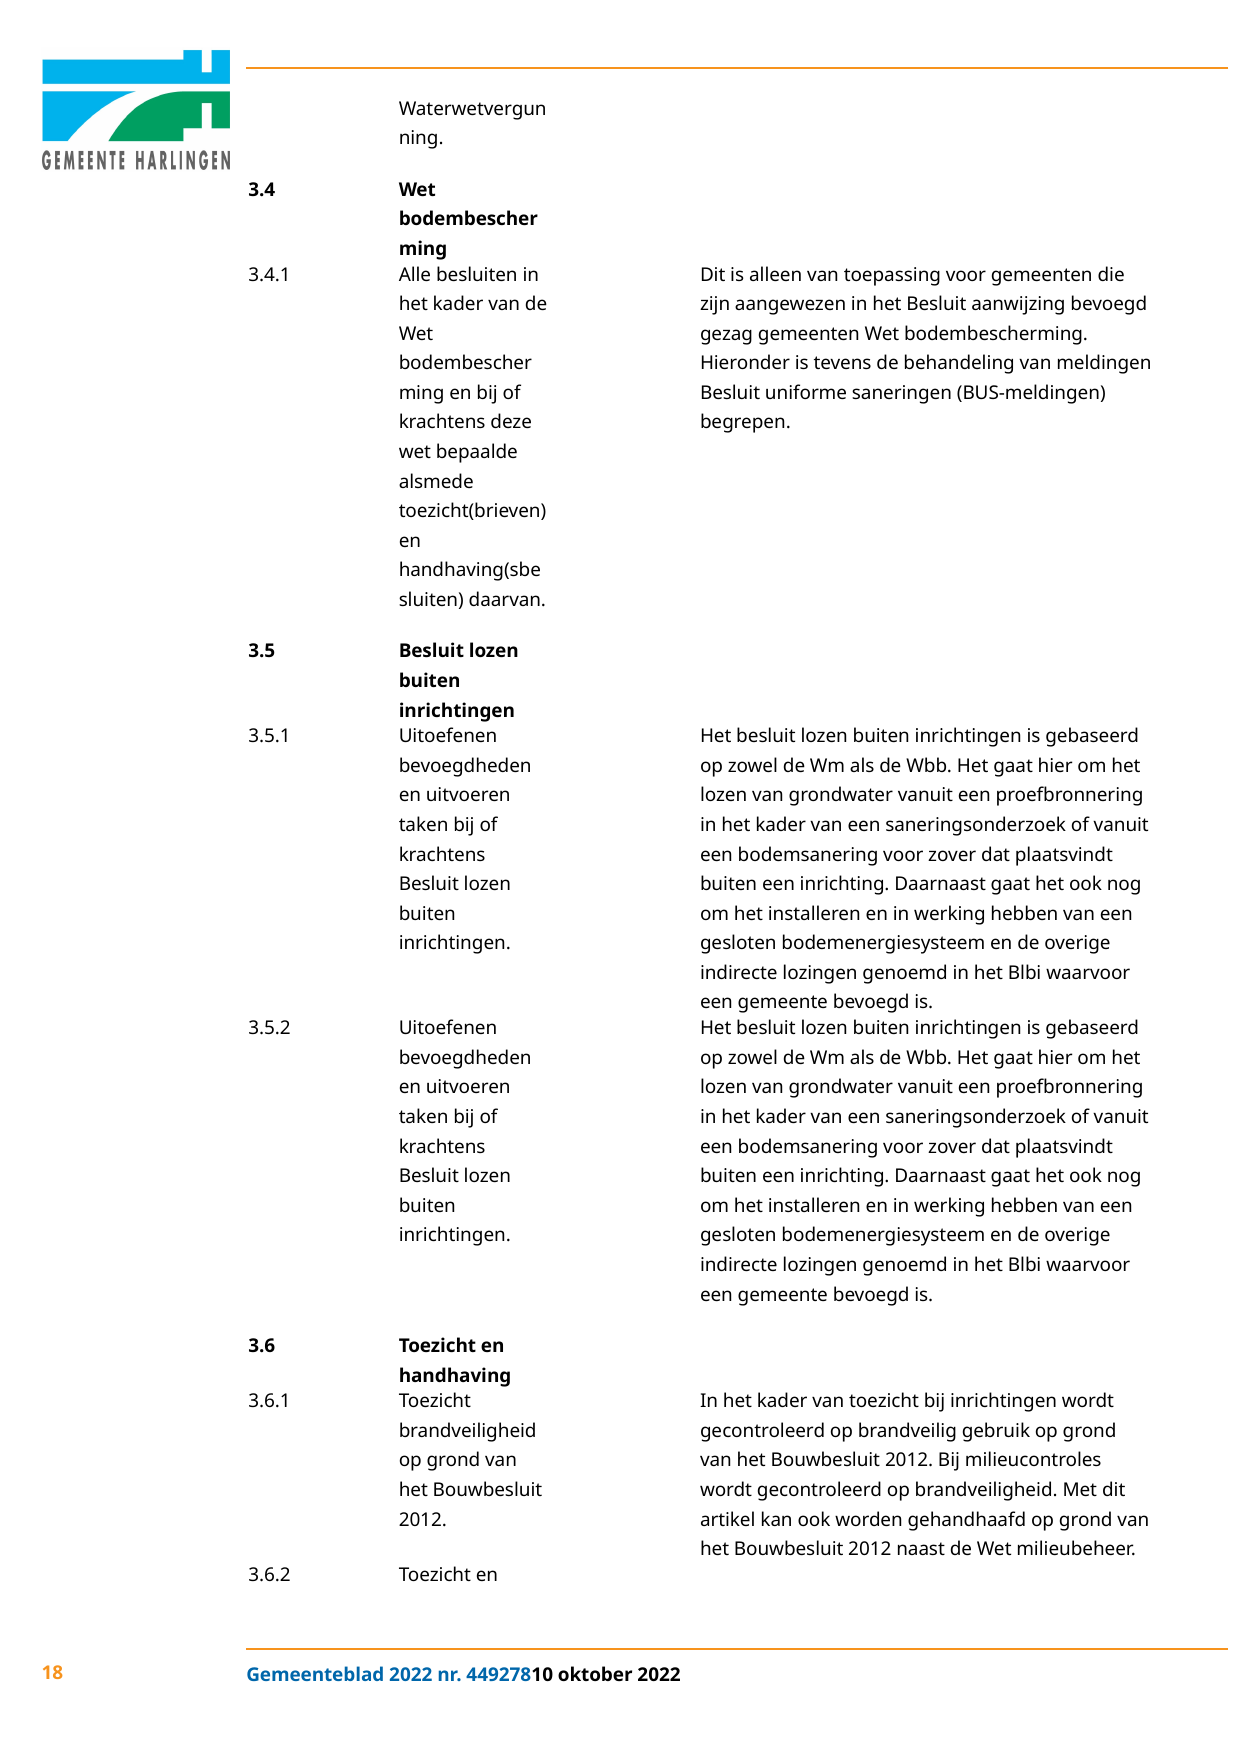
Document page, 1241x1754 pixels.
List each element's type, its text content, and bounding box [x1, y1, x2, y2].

table_cell [700, 1561, 1152, 1587]
table_cell 3.4.1 [248, 261, 398, 612]
table_cell 3.6 [248, 1332, 398, 1387]
table_cell Waterwetvergunning. [399, 95, 549, 150]
table_cell Toezicht brandveiligheid op grond van het Bouwbesluit 2012. [399, 1388, 549, 1561]
table_cell [248, 150, 1152, 176]
table_cell Uitoefenen bevoegdheden en uitvoeren taken bij of krachtens Besluit lozen buiten inrichtingen. [399, 723, 549, 1014]
table_cell Wet bodembescherming [399, 176, 549, 261]
table_cell [248, 612, 1152, 638]
table_cell [549, 723, 700, 1014]
table_cell In het kader van toezicht bij inrichtingen wordt gecontroleerd op brandveilig gebruik op grond van het Bouwbesluit 2012. Bij milieucontroles wordt gecontroleerd op brandveiligheid. Met dit artikel kan ook worden gehandhaafd op grond van het Bouwbesluit 2012 naast de Wet milieubeheer. [700, 1388, 1152, 1561]
table_cell [700, 95, 1152, 150]
table_cell [549, 1015, 700, 1306]
table_cell 3.5 [248, 638, 398, 722]
table_cell [549, 1332, 1152, 1387]
table_cell 3.4 [248, 176, 398, 261]
picture [41, 47, 231, 172]
table_cell 3.6.2 [248, 1561, 398, 1587]
table_cell [549, 1561, 700, 1587]
table_cell Dit is alleen van toepassing voor gemeenten die zijn aangewezen in het Besluit aanwijzing bevoegd gezag gemeenten Wet bodembescherming. Hieronder is tevens de behandeling van meldingen Besluit uniforme saneringen (BUS-meldingen) begrepen. [700, 261, 1152, 612]
table_cell Alle besluiten in het kader van de Wet bodembescherming en bij of krachtens deze wet bepaalde alsmede toezicht(brieven) en handhaving(sbesluiten) daarvan. [399, 261, 549, 612]
table_cell [549, 261, 700, 612]
table_cell Besluit lozen buiten inrichtingen [399, 638, 549, 722]
table_cell [549, 638, 1152, 722]
table_cell [248, 1306, 1152, 1332]
table_cell 3.6.1 [248, 1388, 398, 1561]
table_cell Het besluit lozen buiten inrichtingen is gebaseerd op zowel de Wm als de Wbb. Het gaat hier om het lozen van grondwater vanuit een proefbronnering in het kader van een saneringsonderzoek of vanuit een bodemsanering voor zover dat plaatsvindt buiten een inrichting. Daarnaast gaat het ook nog om het installeren en in werking hebben van een gesloten bodemenergiesysteem en de overige indirecte lozingen genoemd in het Blbi waarvoor een gemeente bevoegd is. [700, 1015, 1152, 1306]
table_cell [549, 95, 700, 150]
table_cell [248, 95, 398, 150]
table_cell [549, 176, 1152, 261]
table_cell 3.5.2 [248, 1015, 398, 1306]
table_cell Toezicht en [399, 1561, 549, 1587]
table_cell Het besluit lozen buiten inrichtingen is gebaseerd op zowel de Wm als de Wbb. Het gaat hier om het lozen van grondwater vanuit een proefbronnering in het kader van een saneringsonderzoek of vanuit een bodemsanering voor zover dat plaatsvindt buiten een inrichting. Daarnaast gaat het ook nog om het installeren en in werking hebben van een gesloten bodemenergiesysteem en de overige indirecte lozingen genoemd in het Blbi waarvoor een gemeente bevoegd is. [700, 723, 1152, 1014]
table_cell Uitoefenen bevoegdheden en uitvoeren taken bij of krachtens Besluit lozen buiten inrichtingen. [399, 1015, 549, 1306]
table_cell [549, 1388, 700, 1561]
table_cell 3.5.1 [248, 723, 398, 1014]
table_cell Toezicht en handhaving [399, 1332, 549, 1387]
